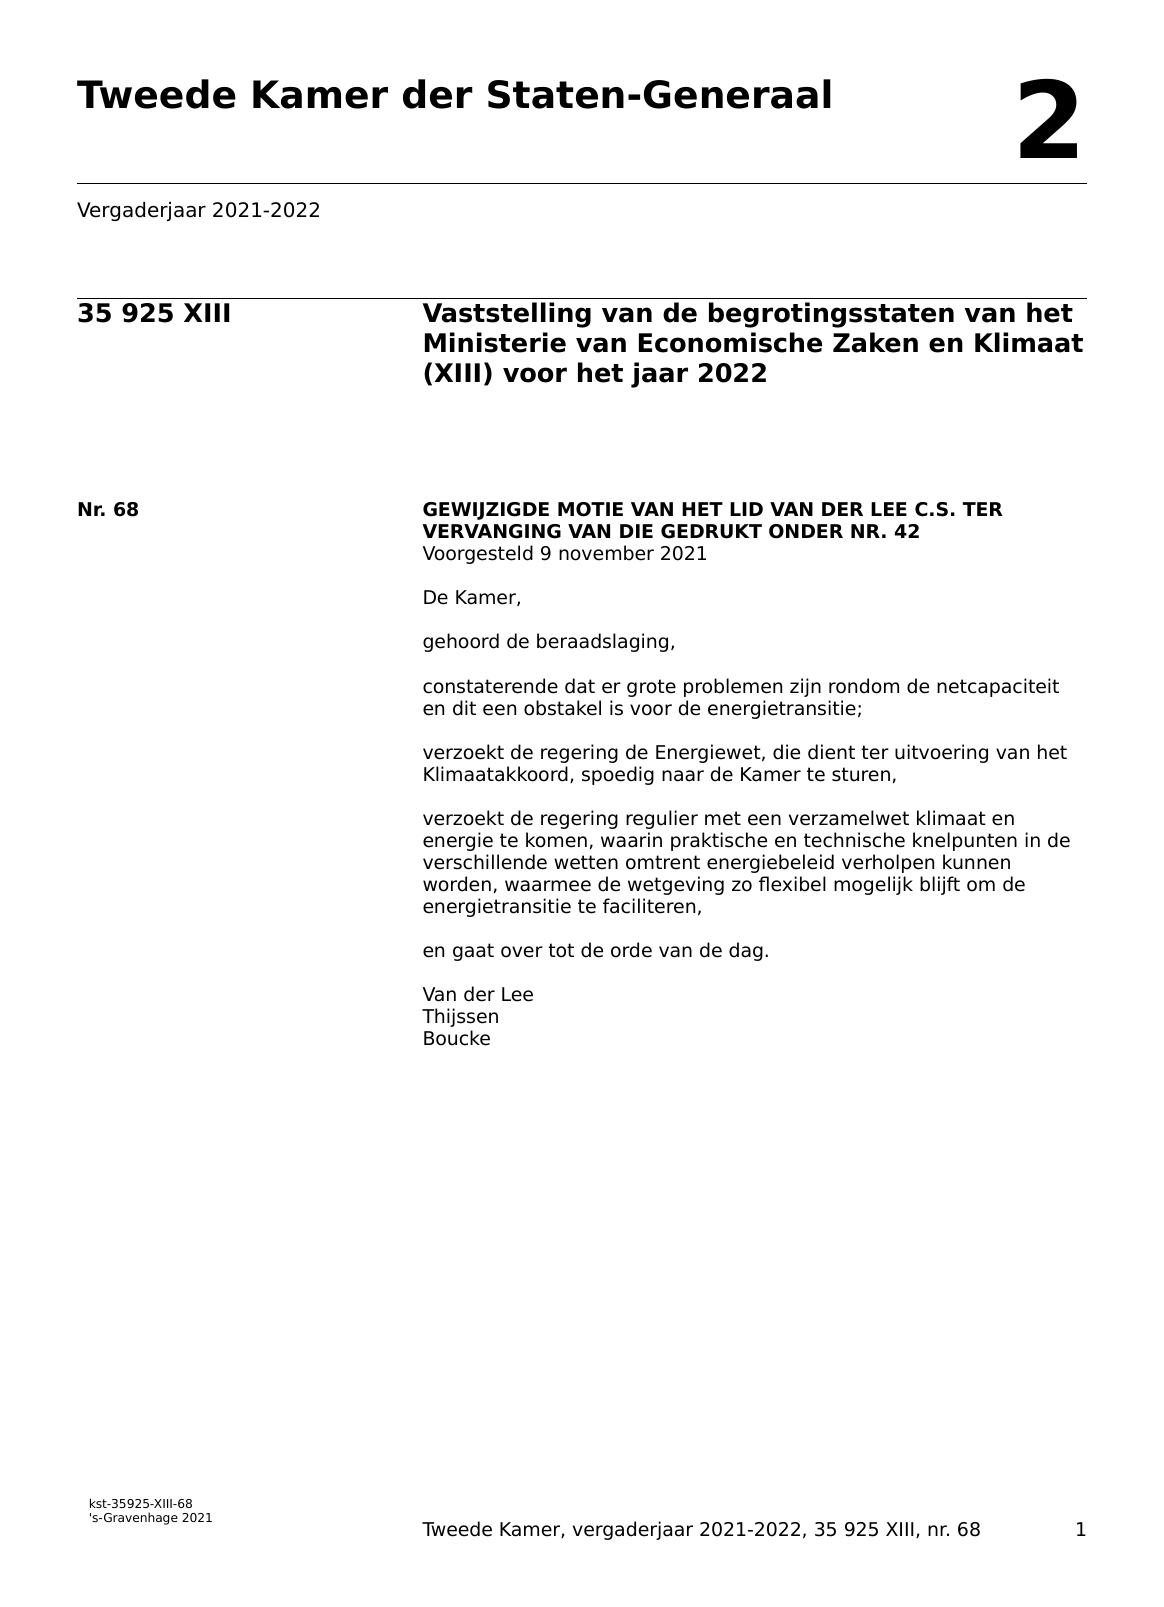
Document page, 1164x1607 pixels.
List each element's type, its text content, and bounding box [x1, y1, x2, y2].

text Boucke [422, 1028, 1087, 1050]
text en gaat over tot de orde van de dag. [422, 940, 1087, 962]
table_cell Vergaderjaar 2021-2022 [77, 184, 1087, 298]
text Voorgesteld 9 november 2021 [422, 543, 1087, 565]
table_header Tweede Kamer der Staten-Generaal [77, 59, 886, 183]
text verzoekt de regering de Energiewet, die dient ter uitvoering van het Klimaatakkoord, spoedig naar de Kamer te sturen, [422, 742, 1087, 786]
text verzoekt de regering regulier met een verzamelwet klimaat en energie te komen, waarin praktische en technische knelpunten in de verschillende wetten omtrent energiebeleid verholpen kunnen worden, waarmee de wetgeving zo flexibel mogelijk blijft om de energietransitie te faciliteren, [422, 808, 1087, 918]
text gehoord de beraadslaging, [422, 631, 1087, 653]
table_header 2 [886, 59, 1087, 183]
text constaterende dat er grote problemen zijn rondom de netcapaciteit en dit een obstakel is voor de energietransitie; [422, 676, 1087, 719]
subtitle Nr. 68 GEWIJZIGDE MOTIE VAN HET LID VAN DER LEE C.S. TER VERVANGING VAN DIE GEDRUKT ONDER NR. 42 [77, 499, 1087, 543]
subtitle 35 925 XIII Vaststelling van de begrotingsstaten van het Ministerie van Economische Zaken en Klimaat (XIII) voor het jaar 2022 [77, 299, 1087, 388]
text Thijssen [422, 1006, 1087, 1028]
text Van der Lee [422, 984, 1087, 1006]
text kst-35925-XIII-68 [88, 1497, 323, 1511]
text 's-Gravenhage 2021 [88, 1511, 323, 1525]
text De Kamer, [422, 587, 1087, 609]
